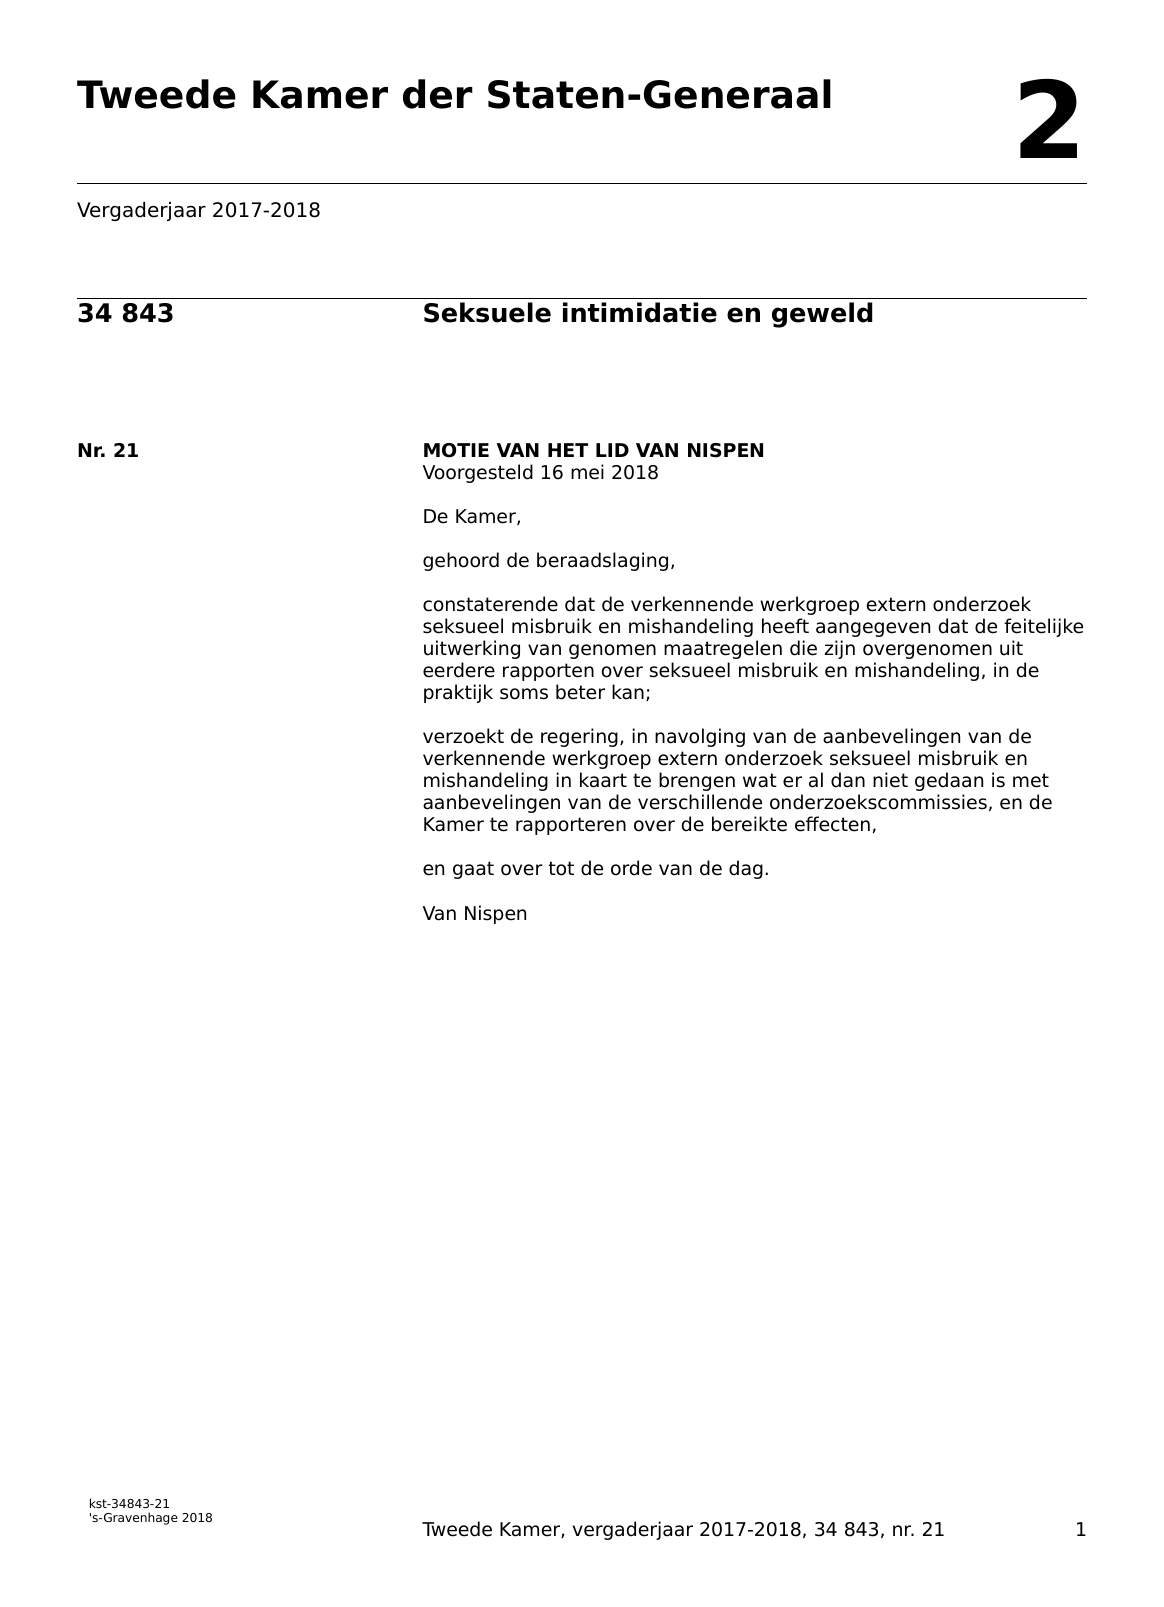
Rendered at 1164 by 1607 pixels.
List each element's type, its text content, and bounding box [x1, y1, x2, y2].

text 's-Gravenhage 2018 [88, 1511, 323, 1525]
subtitle Nr. 21 MOTIE VAN HET LID VAN NISPEN [77, 440, 1087, 462]
table_header Tweede Kamer der Staten-Generaal [77, 59, 886, 183]
text De Kamer, [422, 506, 1087, 528]
subtitle 34 843 Seksuele intimidatie en geweld [77, 299, 1087, 329]
table_header 2 [886, 59, 1087, 183]
text constaterende dat de verkennende werkgroep extern onderzoek seksueel misbruik en mishandeling heeft aangegeven dat de feitelijke uitwerking van genomen maatregelen die zijn overgenomen uit eerdere rapporten over seksueel misbruik en mishandeling, in de praktijk soms beter kan; [422, 594, 1087, 704]
text kst-34843-21 [88, 1497, 323, 1511]
text verzoekt de regering, in navolging van de aanbevelingen van de verkennende werkgroep extern onderzoek seksueel misbruik en mishandeling in kaart te brengen wat er al dan niet gedaan is met aanbevelingen van de verschillende onderzoekscommissies, en de Kamer te rapporteren over de bereikte effecten, [422, 726, 1087, 836]
text Van Nispen [422, 902, 1087, 924]
text gehoord de beraadslaging, [422, 550, 1087, 572]
table_cell Vergaderjaar 2017-2018 [77, 184, 1087, 298]
text en gaat over tot de orde van de dag. [422, 858, 1087, 880]
text Voorgesteld 16 mei 2018 [422, 462, 1087, 484]
